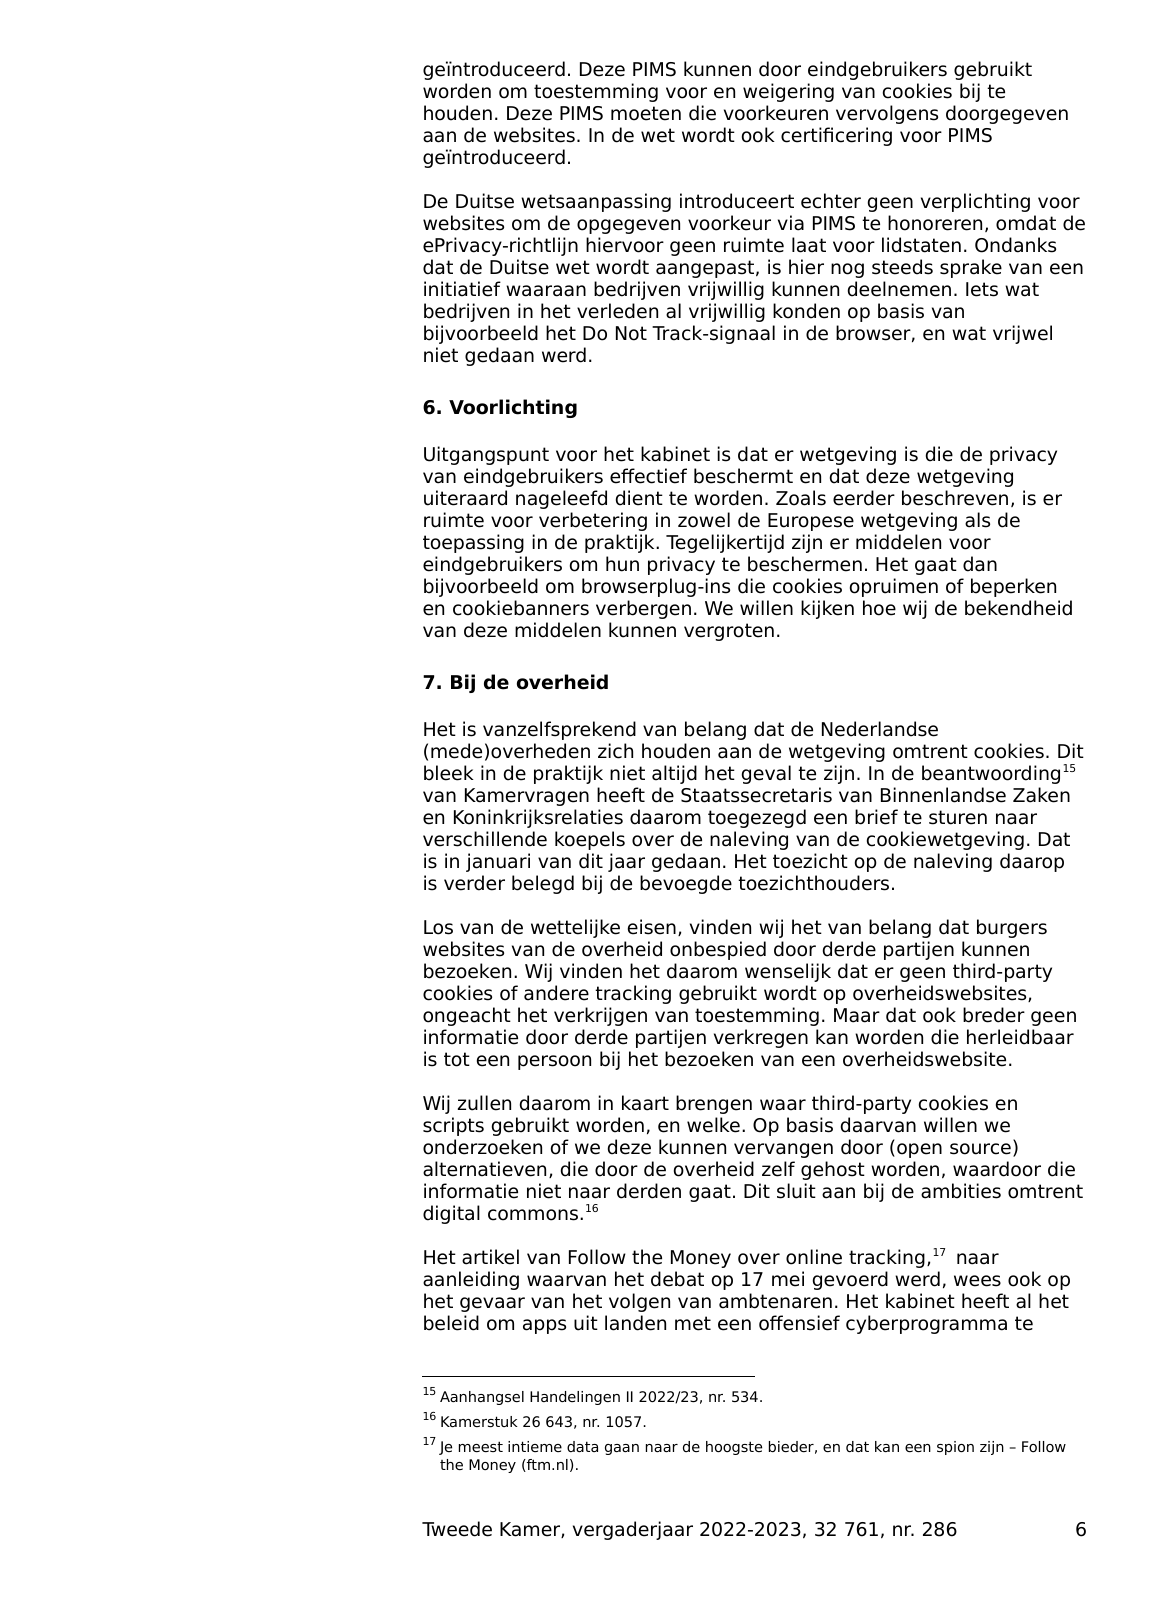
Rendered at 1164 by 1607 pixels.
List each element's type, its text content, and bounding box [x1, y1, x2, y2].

text Aanhangsel Handelingen II 2022/23, nr. 534. [422, 1385, 1087, 1407]
text Het is vanzelfsprekend van belang dat de Nederlandse (mede)overheden zich houden aan de wetgeving omtrent cookies. Dit bleek in de praktijk niet altijd het geval te zijn. In de beantwoording van Kamervragen heeft de Staatssecretaris van Binnenlandse Zaken en Koninkrijksrelaties daarom toegezegd een brief te sturen naar verschillende koepels over de naleving van de cookiewetgeving. Dat is in januari van dit jaar gedaan. Het toezicht op de naleving daarop is verder belegd bij de bevoegde toezichthouders. [422, 719, 1087, 894]
text Het artikel van Follow the Money over online tracking, naar aanleiding waarvan het debat op 17 mei gevoerd werd, wees ook op het gevaar van het volgen van ambtenaren. Het kabinet heeft al het beleid om apps uit landen met een offensief cyberprogramma te [422, 1247, 1087, 1335]
text Wij zullen daarom in kaart brengen waar third-party cookies en scripts gebruikt worden, en welke. Op basis daarvan willen we onderzoeken of we deze kunnen vervangen door (open source) alternatieven, die door de overheid zelf gehost worden, waardoor die informatie niet naar derden gaat. Dit sluit aan bij de ambities omtrent digital commons. [422, 1093, 1087, 1225]
text Kamerstuk 26 643, nr. 1057. [422, 1410, 1087, 1432]
text De Duitse wetsaanpassing introduceert echter geen verplichting voor websites om de opgegeven voorkeur via PIMS te honoreren, omdat de ePrivacy-richtlijn hiervoor geen ruimte laat voor lidstaten. Ondanks dat de Duitse wet wordt aangepast, is hier nog steeds sprake van een initiatief waaraan bedrijven vrijwillig kunnen deelnemen. Iets wat bedrijven in het verleden al vrijwillig konden op basis van bijvoorbeeld het Do Not Track-signaal in de browser, en wat vrijwel niet gedaan werd. [422, 191, 1087, 367]
text Je meest intieme data gaan naar de hoogste bieder, en dat kan een spion zijn – Follow the Money (ftm.nl). [422, 1435, 1087, 1474]
text Uitgangspunt voor het kabinet is dat er wetgeving is die de privacy van eindgebruikers effectief beschermt en dat deze wetgeving uiteraard nageleefd dient te worden. Zoals eerder beschreven, is er ruimte voor verbetering in zowel de Europese wetgeving als de toepassing in de praktijk. Tegelijkertijd zijn er middelen voor eindgebruikers om hun privacy te beschermen. Het gaat dan bijvoorbeeld om browserplug-ins die cookies opruimen of beperken en cookiebanners verbergen. We willen kijken hoe wij de bekendheid van deze middelen kunnen vergroten. [422, 444, 1087, 642]
text Los van de wettelijke eisen, vinden wij het van belang dat burgers websites van de overheid onbespied door derde partijen kunnen bezoeken. Wij vinden het daarom wenselijk dat er geen third-party cookies of andere tracking gebruikt wordt op overheidswebsites, ongeacht het verkrijgen van toestemming. Maar dat ook breder geen informatie door derde partijen verkregen kan worden die herleidbaar is tot een persoon bij het bezoeken van een overheidswebsite. [422, 917, 1087, 1071]
subtitle 7. Bij de overheid [422, 672, 1087, 694]
subtitle 6. Voorlichting [422, 397, 1087, 419]
text geïntroduceerd. Deze PIMS kunnen door eindgebruikers gebruikt worden om toestemming voor en weigering van cookies bij te houden. Deze PIMS moeten die voorkeuren vervolgens doorgegeven aan de websites. In de wet wordt ook certificering voor PIMS geïntroduceerd. [422, 59, 1087, 169]
